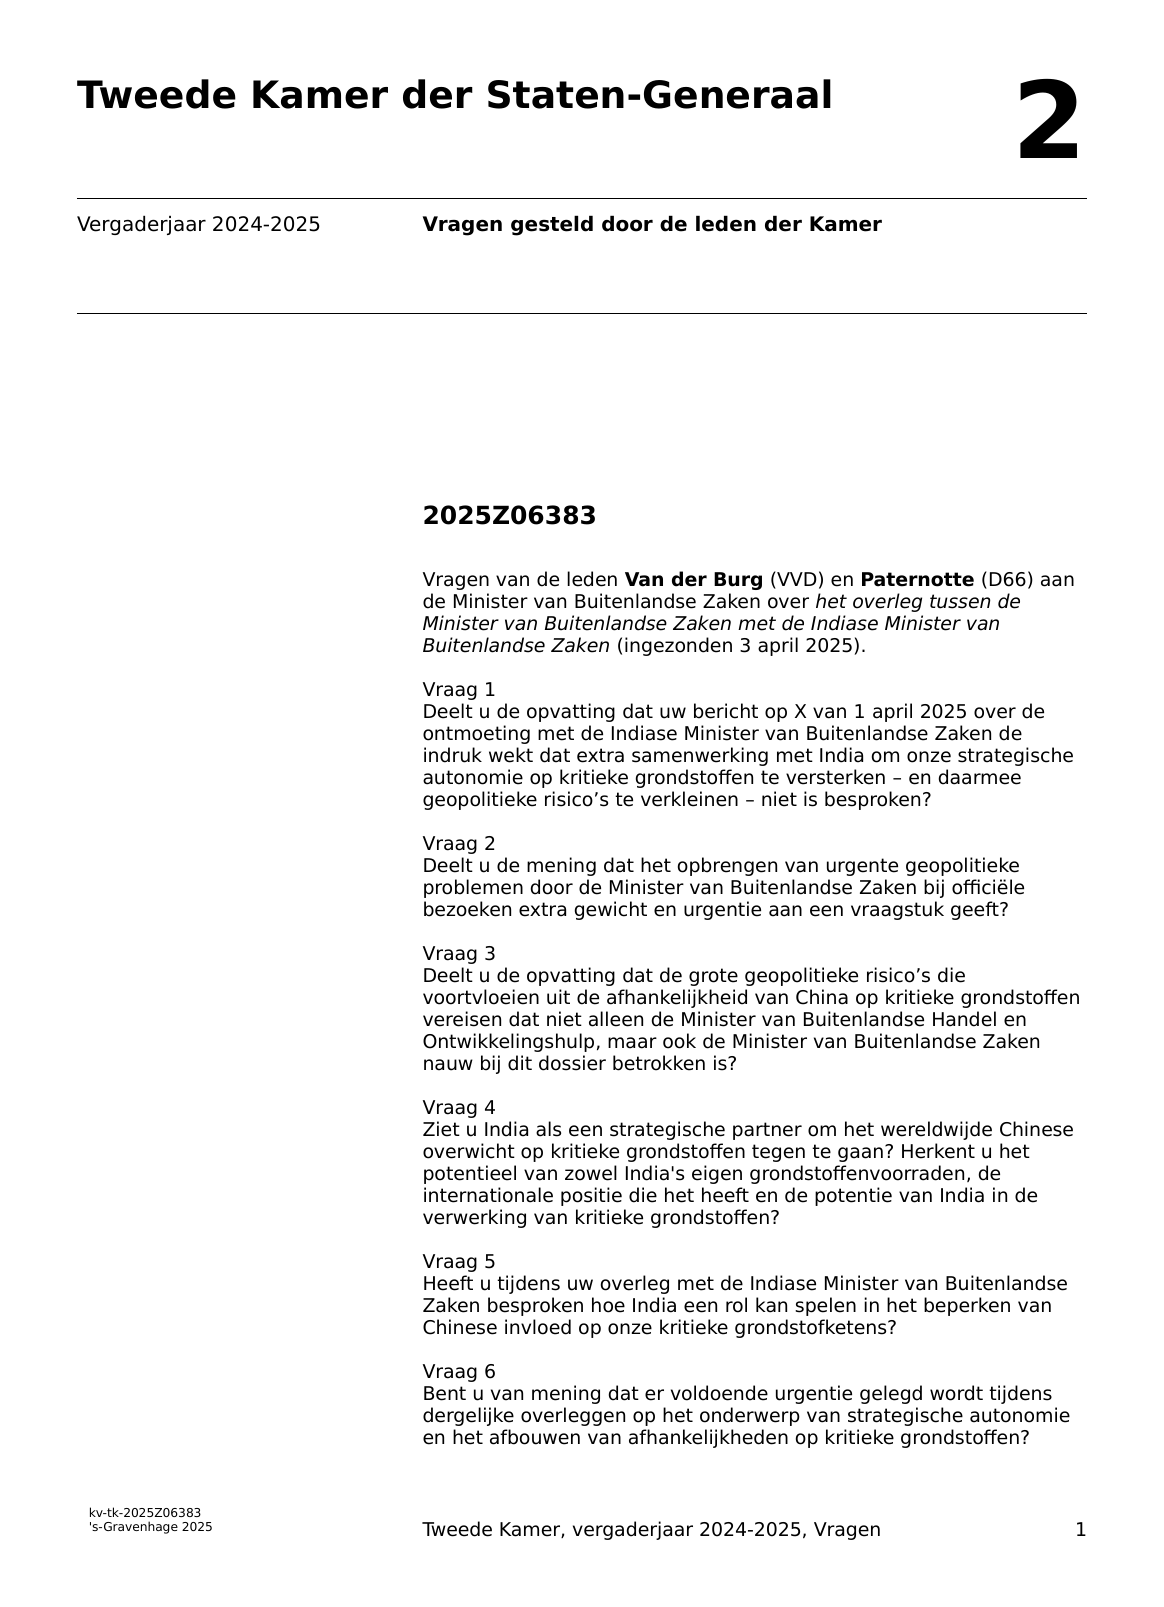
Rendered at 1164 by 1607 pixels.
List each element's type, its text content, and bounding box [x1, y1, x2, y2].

table_header Tweede Kamer der Staten-Generaal [77, 59, 886, 198]
text Vraag 1 [422, 679, 1087, 701]
text Vraag 6 [422, 1361, 1087, 1383]
text Deelt u de opvatting dat uw bericht op X van 1 april 2025 over de ontmoeting met de Indiase Minister van Buitenlandse Zaken de indruk wekt dat extra samenwerking met India om onze strategische autonomie op kritieke grondstoffen te versterken – en daarmee geopolitieke risico’s te verkleinen – niet is besproken? [422, 701, 1087, 811]
text Vraag 3 [422, 943, 1087, 965]
text Deelt u de opvatting dat de grote geopolitieke risico’s die voortvloeien uit de afhankelijkheid van China op kritieke grondstoffen vereisen dat niet alleen de Minister van Buitenlandse Handel en Ontwikkelingshulp, maar ook de Minister van Buitenlandse Zaken nauw bij dit dossier betrokken is? [422, 965, 1087, 1075]
text 's-Gravenhage 2025 [88, 1520, 323, 1534]
text kv-tk-2025Z06383 [88, 1506, 323, 1520]
table_header 2 [886, 59, 1087, 198]
text Vraag 5 [422, 1251, 1087, 1273]
text Heeft u tijdens uw overleg met de Indiase Minister van Buitenlandse Zaken besproken hoe India een rol kan spelen in het beperken van Chinese invloed op onze kritieke grondstofketens? [422, 1273, 1087, 1339]
text Ziet u India als een strategische partner om het wereldwijde Chinese overwicht op kritieke grondstoffen tegen te gaan? Herkent u het potentieel van zowel India's eigen grondstoffenvoorraden, de internationale positie die het heeft en de potentie van India in de verwerking van kritieke grondstoffen? [422, 1119, 1087, 1229]
table_cell Vragen gesteld door de leden der Kamer [422, 199, 1087, 313]
text Bent u van mening dat er voldoende urgentie gelegd wordt tijdens dergelijke overleggen op het onderwerp van strategische autonomie en het afbouwen van afhankelijkheden op kritieke grondstoffen? [422, 1383, 1087, 1449]
text Vragen van de leden Van der Burg (VVD) en Paternotte (D66) aan de Minister van Buitenlandse Zaken over het overleg tussen de Minister van Buitenlandse Zaken met de Indiase Minister van Buitenlandse Zaken (ingezonden 3 april 2025). [422, 569, 1087, 657]
text 2025Z06383 [422, 501, 1087, 531]
text Deelt u de mening dat het opbrengen van urgente geopolitieke problemen door de Minister van Buitenlandse Zaken bij officiële bezoeken extra gewicht en urgentie aan een vraagstuk geeft? [422, 855, 1087, 921]
table_cell Vergaderjaar 2024-2025 [77, 199, 422, 313]
text Vraag 4 [422, 1097, 1087, 1119]
text Vraag 2 [422, 833, 1087, 855]
